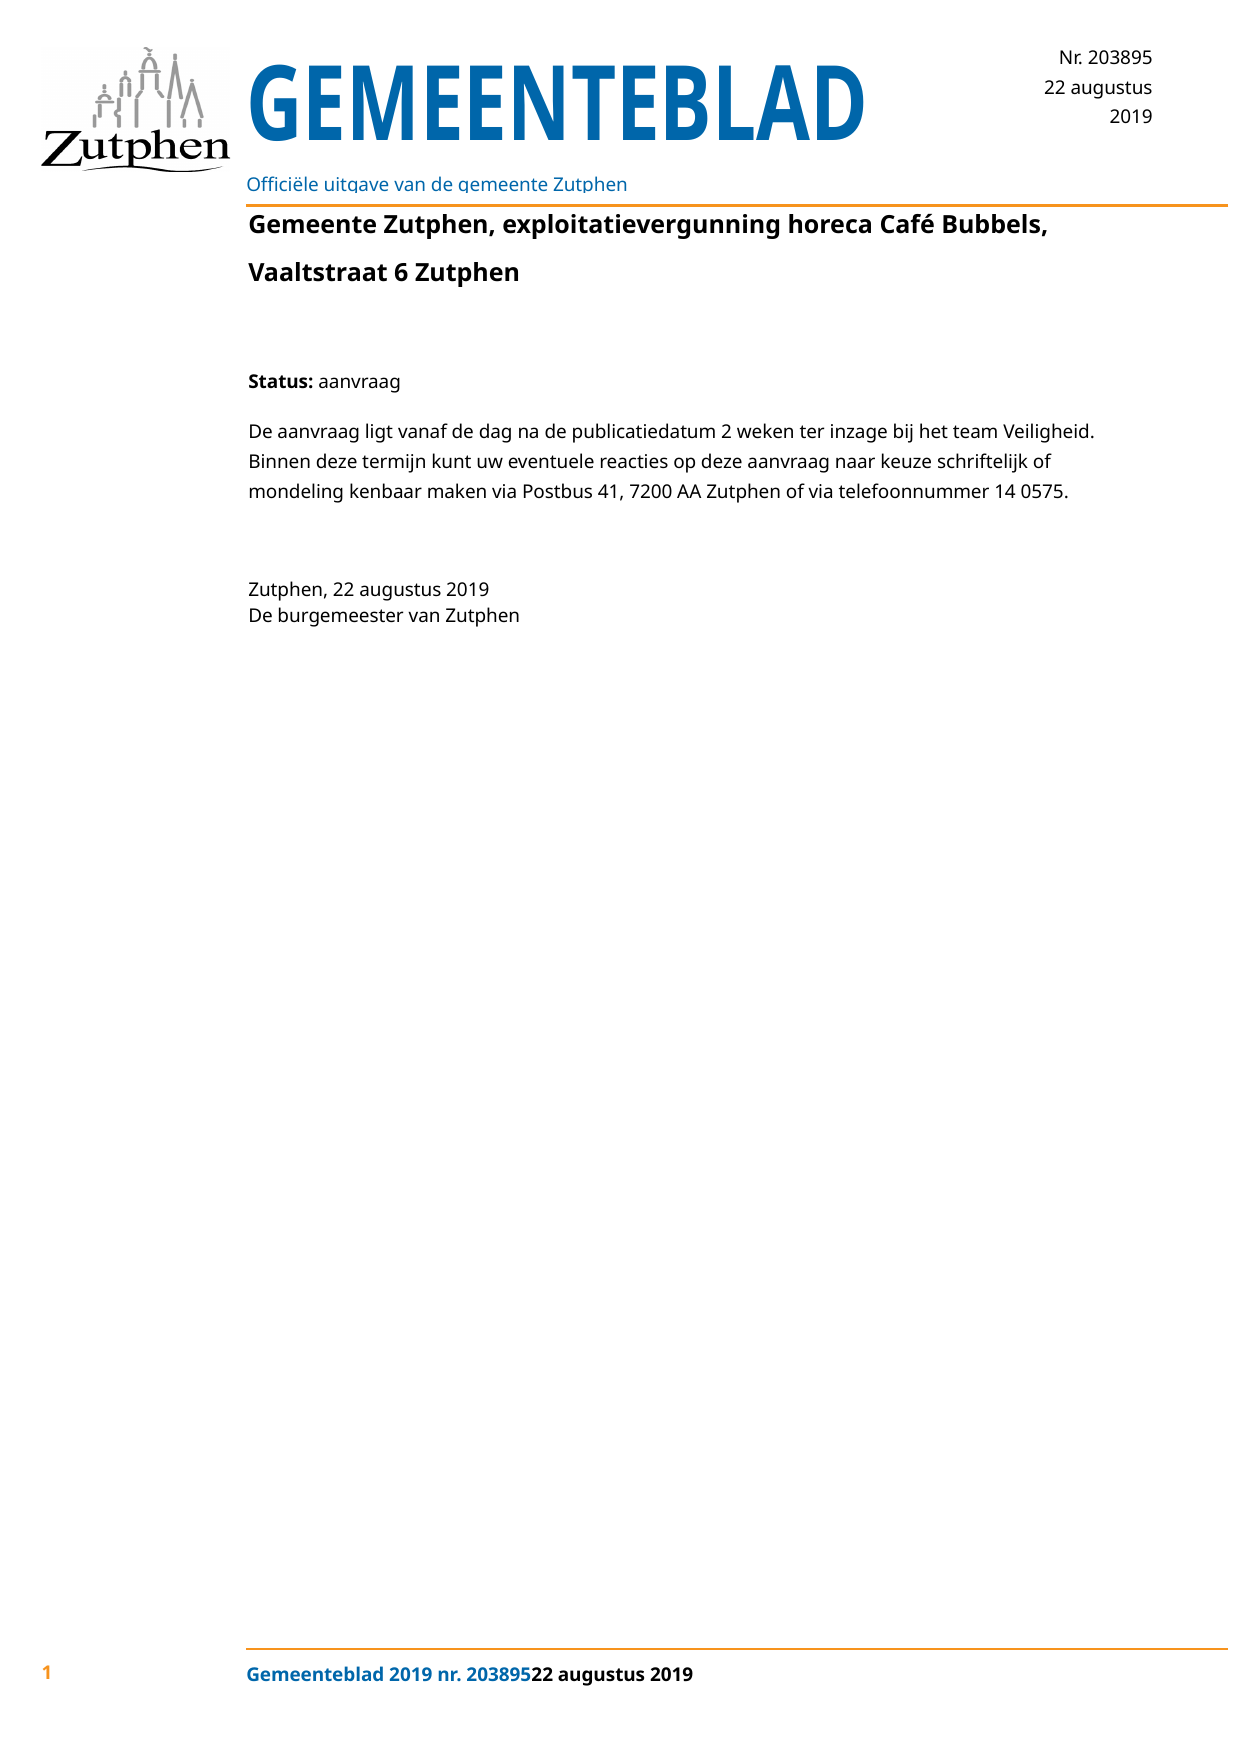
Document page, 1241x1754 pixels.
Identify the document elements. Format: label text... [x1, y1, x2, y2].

text Zutphen, 22 augustus 2019 [248, 576, 1152, 602]
picture [41, 47, 231, 172]
text De burgemeester van Zutphen [248, 602, 1152, 628]
text De aanvraag ligt vanaf de dag na de publicatiedatum 2 weken ter inzage bij het team Veiligheid. Binnen deze termijn kunt uw eventuele reacties op deze aanvraag naar keuze schriftelijk of mondeling kenbaar maken via Postbus 41, 7200 AA Zutphen of via telefoonnummer 14 0575. [248, 419, 1152, 504]
text Gemeente Zutphen, exploitatievergunning horeca Café Bubbels, Vaaltstraat 6 Zutphen [248, 207, 1152, 288]
text Status: aanvraag [248, 368, 1152, 394]
